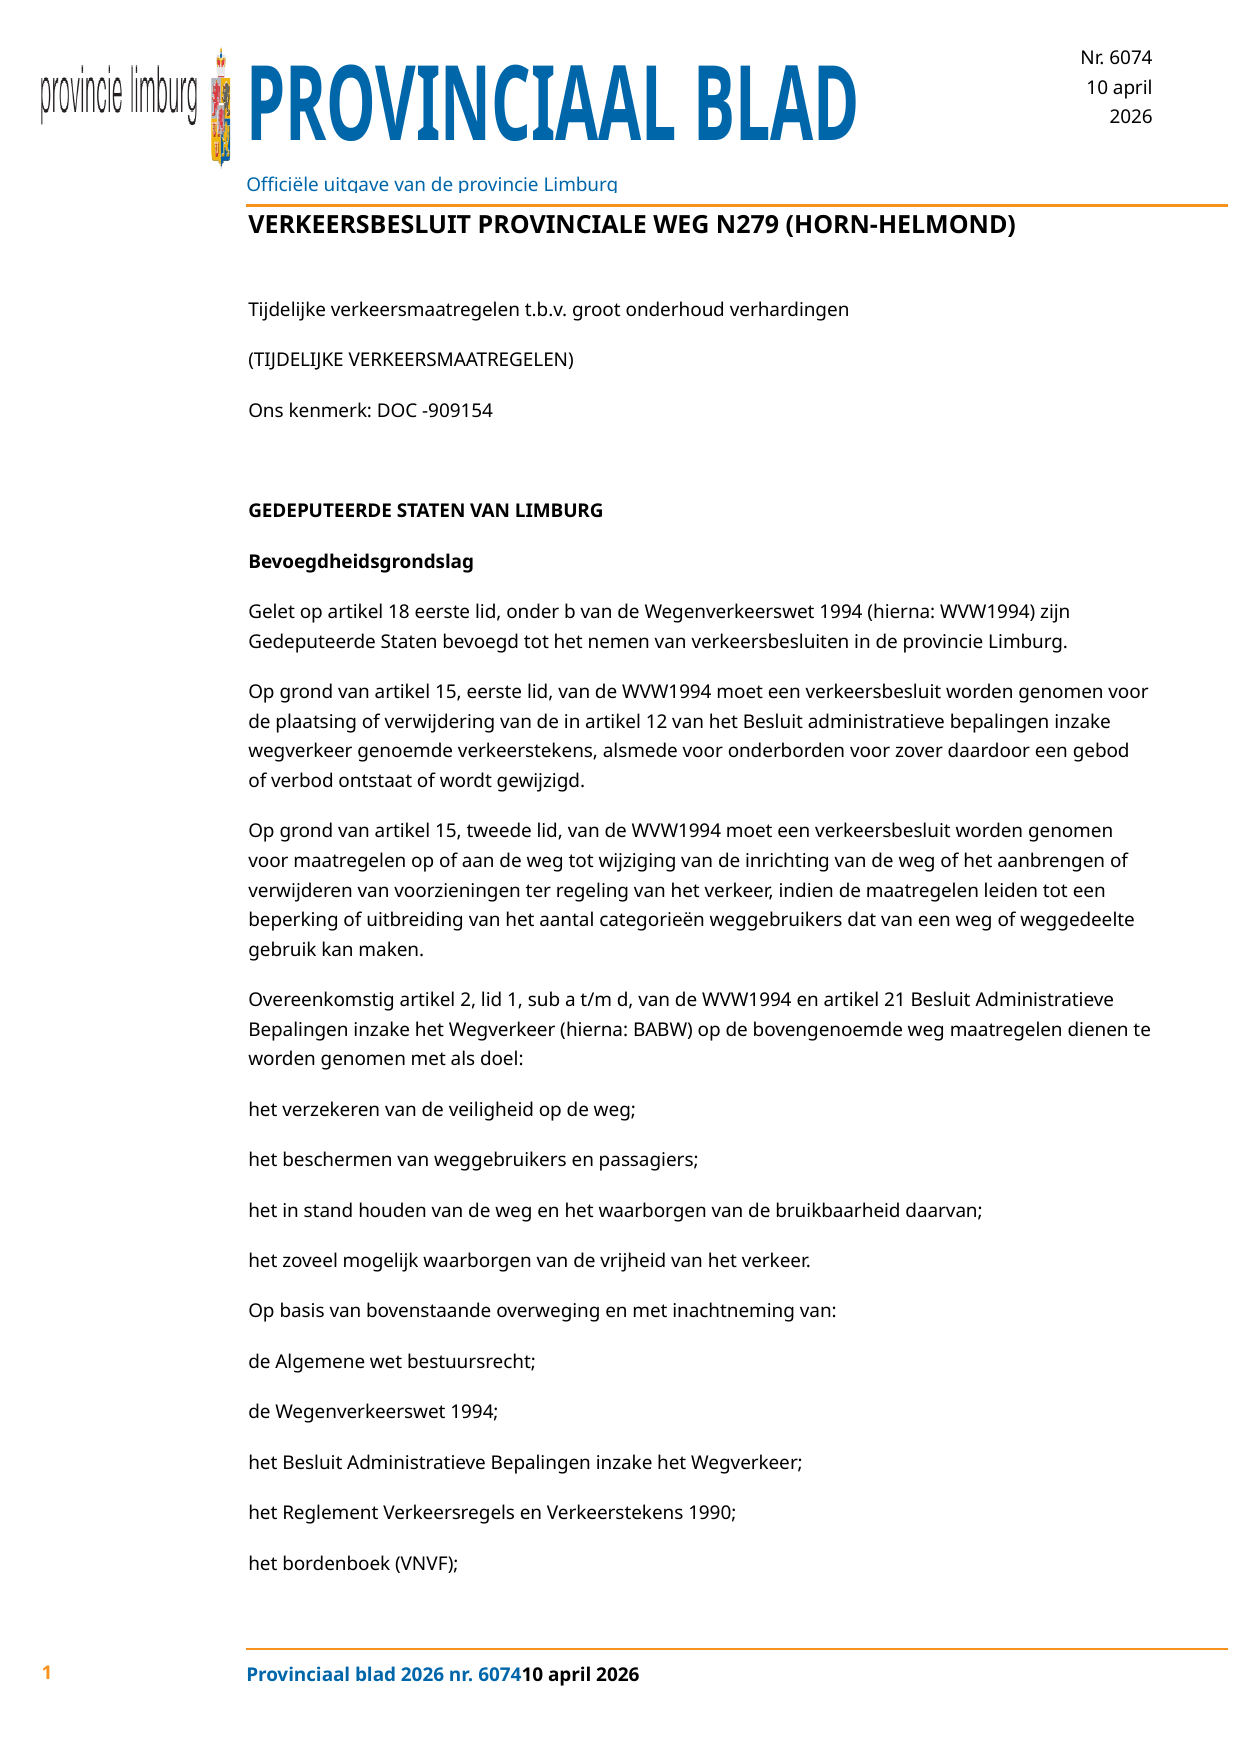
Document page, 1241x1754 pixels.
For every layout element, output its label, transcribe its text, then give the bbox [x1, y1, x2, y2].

text de Wegenverkeerswet 1994; [248, 1398, 1152, 1424]
text de Algemene wet bestuursrecht; [248, 1348, 1152, 1374]
text Overeenkomstig artikel 2, lid 1, sub a t/m d, van de WVW1994 en artikel 21 Besluit Administratieve Bepalingen inzake het Wegverkeer (hierna: BABW) op de bovengenoemde weg maatregelen dienen te worden genomen met als doel: [248, 986, 1152, 1071]
text het Reglement Verkeersregels en Verkeerstekens 1990; [248, 1499, 1152, 1525]
text VERKEERSBESLUIT PROVINCIALE WEG N279 (HORN-HELMOND) [248, 207, 1152, 241]
text Op grond van artikel 15, tweede lid, van de WVW1994 moet een verkeersbesluit worden genomen voor maatregelen op of aan de weg tot wijziging van de inrichting van de weg of het aanbrengen of verwijderen van voorzieningen ter regeling van het verkeer, indien de maatregelen leiden tot een beperking of uitbreiding van het aantal categorieën weggebruikers dat van een weg of weggedeelte gebruik kan maken. [248, 818, 1152, 962]
text het beschermen van weggebruikers en passagiers; [248, 1146, 1152, 1172]
text Bevoegdheidsgrondslag [248, 548, 1152, 574]
text (TIJDELIJKE VERKEERSMAATREGELEN) [248, 346, 1152, 372]
picture [41, 47, 231, 172]
text Tijdelijke verkeersmaatregelen t.b.v. groot onderhoud verhardingen [248, 296, 1152, 322]
text het bordenboek (VNVF); [248, 1550, 1152, 1576]
text Ons kenmerk: DOC -909154 [248, 397, 1152, 423]
text Op basis van bovenstaande overweging en met inachtneming van: [248, 1298, 1152, 1323]
text Gelet op artikel 18 eerste lid, onder b van de Wegenverkeerswet 1994 (hierna: WVW1994) zijn Gedeputeerde Staten bevoegd tot het nemen van verkeersbesluiten in de provincie Limburg. [248, 598, 1152, 654]
text het in stand houden van de weg en het waarborgen van de bruikbaarheid daarvan; [248, 1197, 1152, 1223]
text GEDEPUTEERDE STATEN VAN LIMBURG [248, 498, 1152, 523]
text het verzekeren van de veiligheid op de weg; [248, 1096, 1152, 1122]
text het zoveel mogelijk waarborgen van de vrijheid van het verkeer. [248, 1247, 1152, 1273]
text het Besluit Administratieve Bepalingen inzake het Wegverkeer; [248, 1449, 1152, 1475]
text Op grond van artikel 15, eerste lid, van de WVW1994 moet een verkeersbesluit worden genomen voor de plaatsing of verwijdering van de in artikel 12 van het Besluit administratieve bepalingen inzake wegverkeer genoemde verkeerstekens, alsmede voor onderborden voor zover daardoor een gebod of verbod ontstaat of wordt gewijzigd. [248, 678, 1152, 793]
